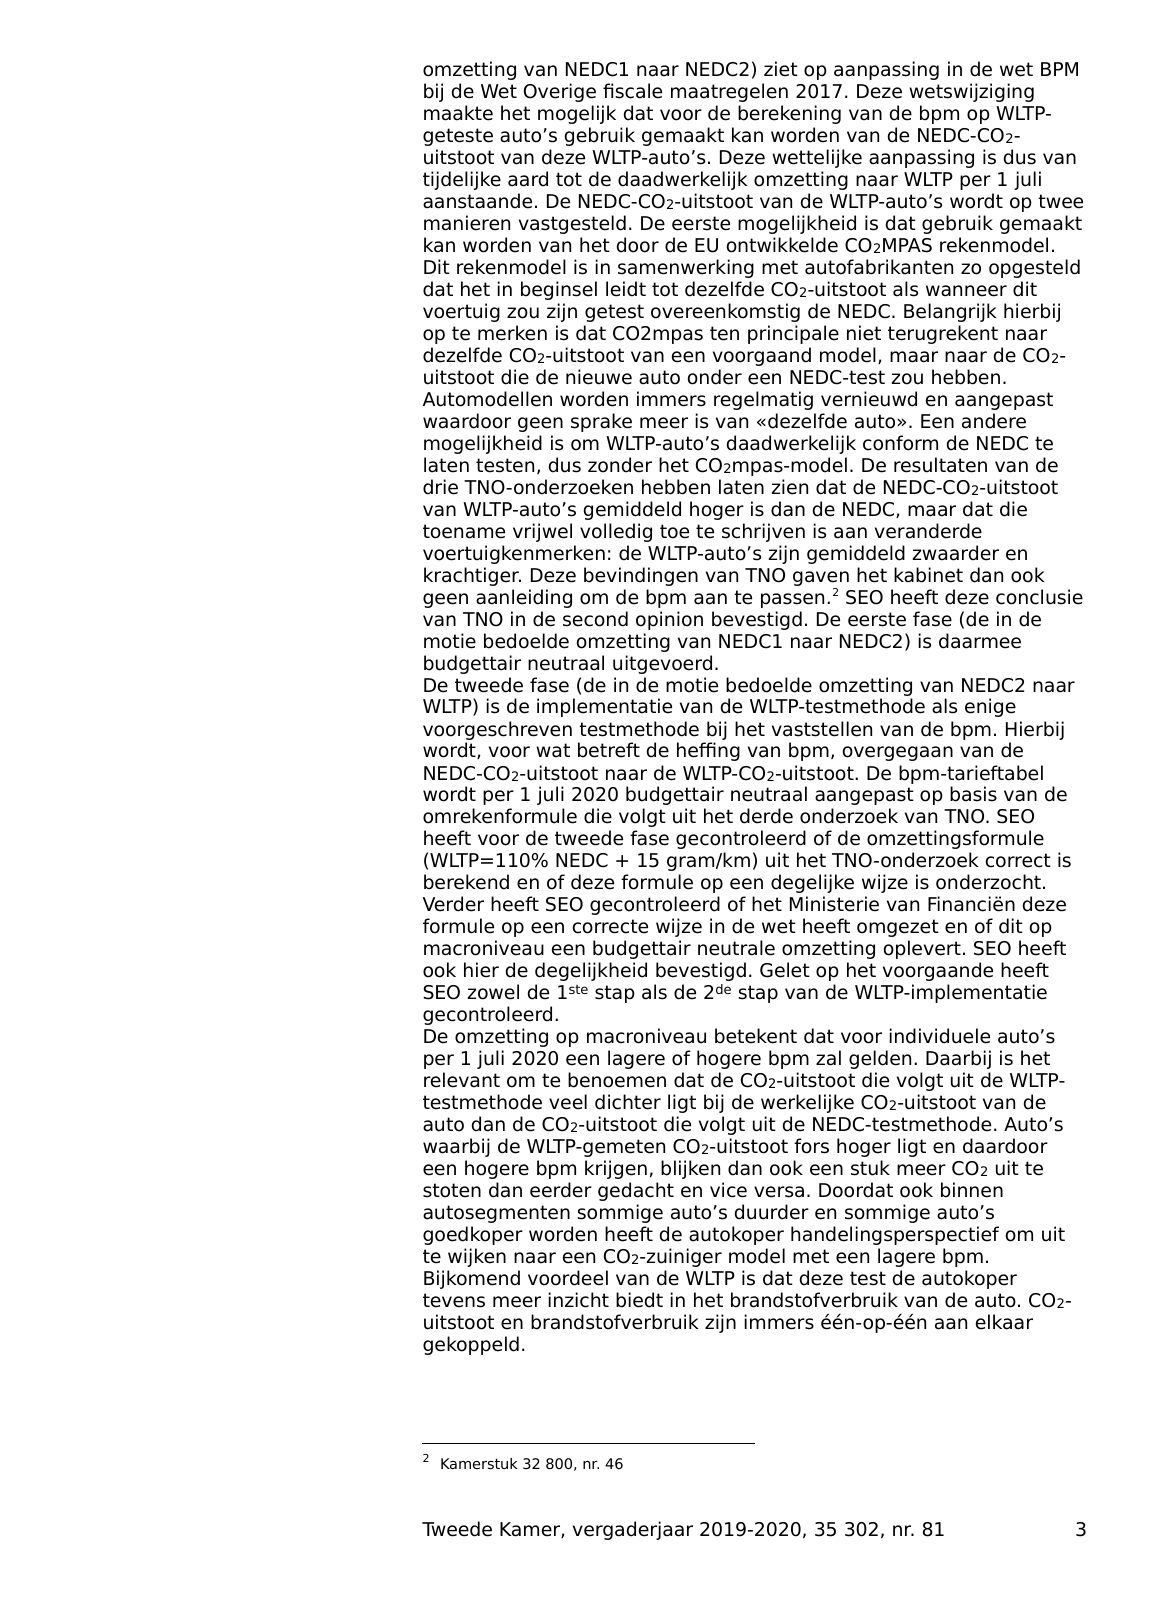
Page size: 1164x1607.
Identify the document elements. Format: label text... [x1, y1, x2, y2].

text De omzetting op macroniveau betekent dat voor individuele auto’s per 1 juli 2020 een lagere of hogere bpm zal gelden. Daarbij is het relevant om te benoemen dat de CO2-uitstoot die volgt uit de WLTP-testmethode veel dichter ligt bij de werkelijke CO2-uitstoot van de auto dan de CO2-uitstoot die volgt uit de NEDC-testmethode. Auto’s waarbij de WLTP-gemeten CO2-uitstoot fors hoger ligt en daardoor een hogere bpm krijgen, blijken dan ook een stuk meer CO2 uit te stoten dan eerder gedacht en vice versa. Doordat ook binnen autosegmenten sommige auto’s duurder en sommige auto’s goedkoper worden heeft de autokoper handelingsperspectief om uit te wijken naar een CO2-zuiniger model met een lagere bpm. Bijkomend voordeel van de WLTP is dat deze test de autokoper tevens meer inzicht biedt in het brandstofverbruik van de auto. CO2-uitstoot en brandstofverbruik zijn immers één-op-één aan elkaar gekoppeld. [422, 1026, 1087, 1356]
text De tweede fase (de in de motie bedoelde omzetting van NEDC2 naar WLTP) is de implementatie van de WLTP-testmethode als enige voorgeschreven testmethode bij het vaststellen van de bpm. Hierbij wordt, voor wat betreft de heffing van bpm, overgegaan van de NEDC-CO2-uitstoot naar de WLTP-CO2-uitstoot. De bpm-tarieftabel wordt per 1 juli 2020 budgettair neutraal aangepast op basis van de omrekenformule die volgt uit het derde onderzoek van TNO. SEO heeft voor de tweede fase gecontroleerd of de omzettingsformule (WLTP=110% NEDC + 15 gram/km) uit het TNO-onderzoek correct is berekend en of deze formule op een degelijke wijze is onderzocht. Verder heeft SEO gecontroleerd of het Ministerie van Financiën deze formule op een correcte wijze in de wet heeft omgezet en of dit op macroniveau een budgettair neutrale omzetting oplevert. SEO heeft ook hier de degelijkheid bevestigd. Gelet op het voorgaande heeft SEO zowel de 1ste stap als de 2de stap van de WLTP-implementatie gecontroleerd. [422, 674, 1087, 1026]
text Kamerstuk 32 800, nr. 46 [422, 1452, 1087, 1474]
text omzetting van NEDC1 naar NEDC2) ziet op aanpassing in de wet BPM bij de Wet Overige fiscale maatregelen 2017. Deze wetswijziging maakte het mogelijk dat voor de berekening van de bpm op WLTP-geteste auto’s gebruik gemaakt kan worden van de NEDC-CO2-uitstoot van deze WLTP-auto’s. Deze wettelijke aanpassing is dus van tijdelijke aard tot de daadwerkelijk omzetting naar WLTP per 1 juli aanstaande. De NEDC-CO2-uitstoot van de WLTP-auto’s wordt op twee manieren vastgesteld. De eerste mogelijkheid is dat gebruik gemaakt kan worden van het door de EU ontwikkelde CO2MPAS rekenmodel. Dit rekenmodel is in samenwerking met autofabrikanten zo opgesteld dat het in beginsel leidt tot dezelfde CO2-uitstoot als wanneer dit voertuig zou zijn getest overeenkomstig de NEDC. Belangrijk hierbij op te merken is dat CO2mpas ten principale niet terugrekent naar dezelfde CO2-uitstoot van een voorgaand model, maar naar de CO2-uitstoot die de nieuwe auto onder een NEDC-test zou hebben. Automodellen worden immers regelmatig vernieuwd en aangepast waardoor geen sprake meer is van «dezelfde auto». Een andere mogelijkheid is om WLTP-auto’s daadwerkelijk conform de NEDC te laten testen, dus zonder het CO2mpas-model. De resultaten van de drie TNO-onderzoeken hebben laten zien dat de NEDC-CO2-uitstoot van WLTP-auto’s gemiddeld hoger is dan de NEDC, maar dat die toename vrijwel volledig toe te schrijven is aan veranderde voertuigkenmerken: de WLTP-auto’s zijn gemiddeld zwaarder en krachtiger. Deze bevindingen van TNO gaven het kabinet dan ook geen aanleiding om de bpm aan te passen. SEO heeft deze conclusie van TNO in de second opinion bevestigd. De eerste fase (de in de motie bedoelde omzetting van NEDC1 naar NEDC2) is daarmee budgettair neutraal uitgevoerd. [422, 59, 1087, 674]
